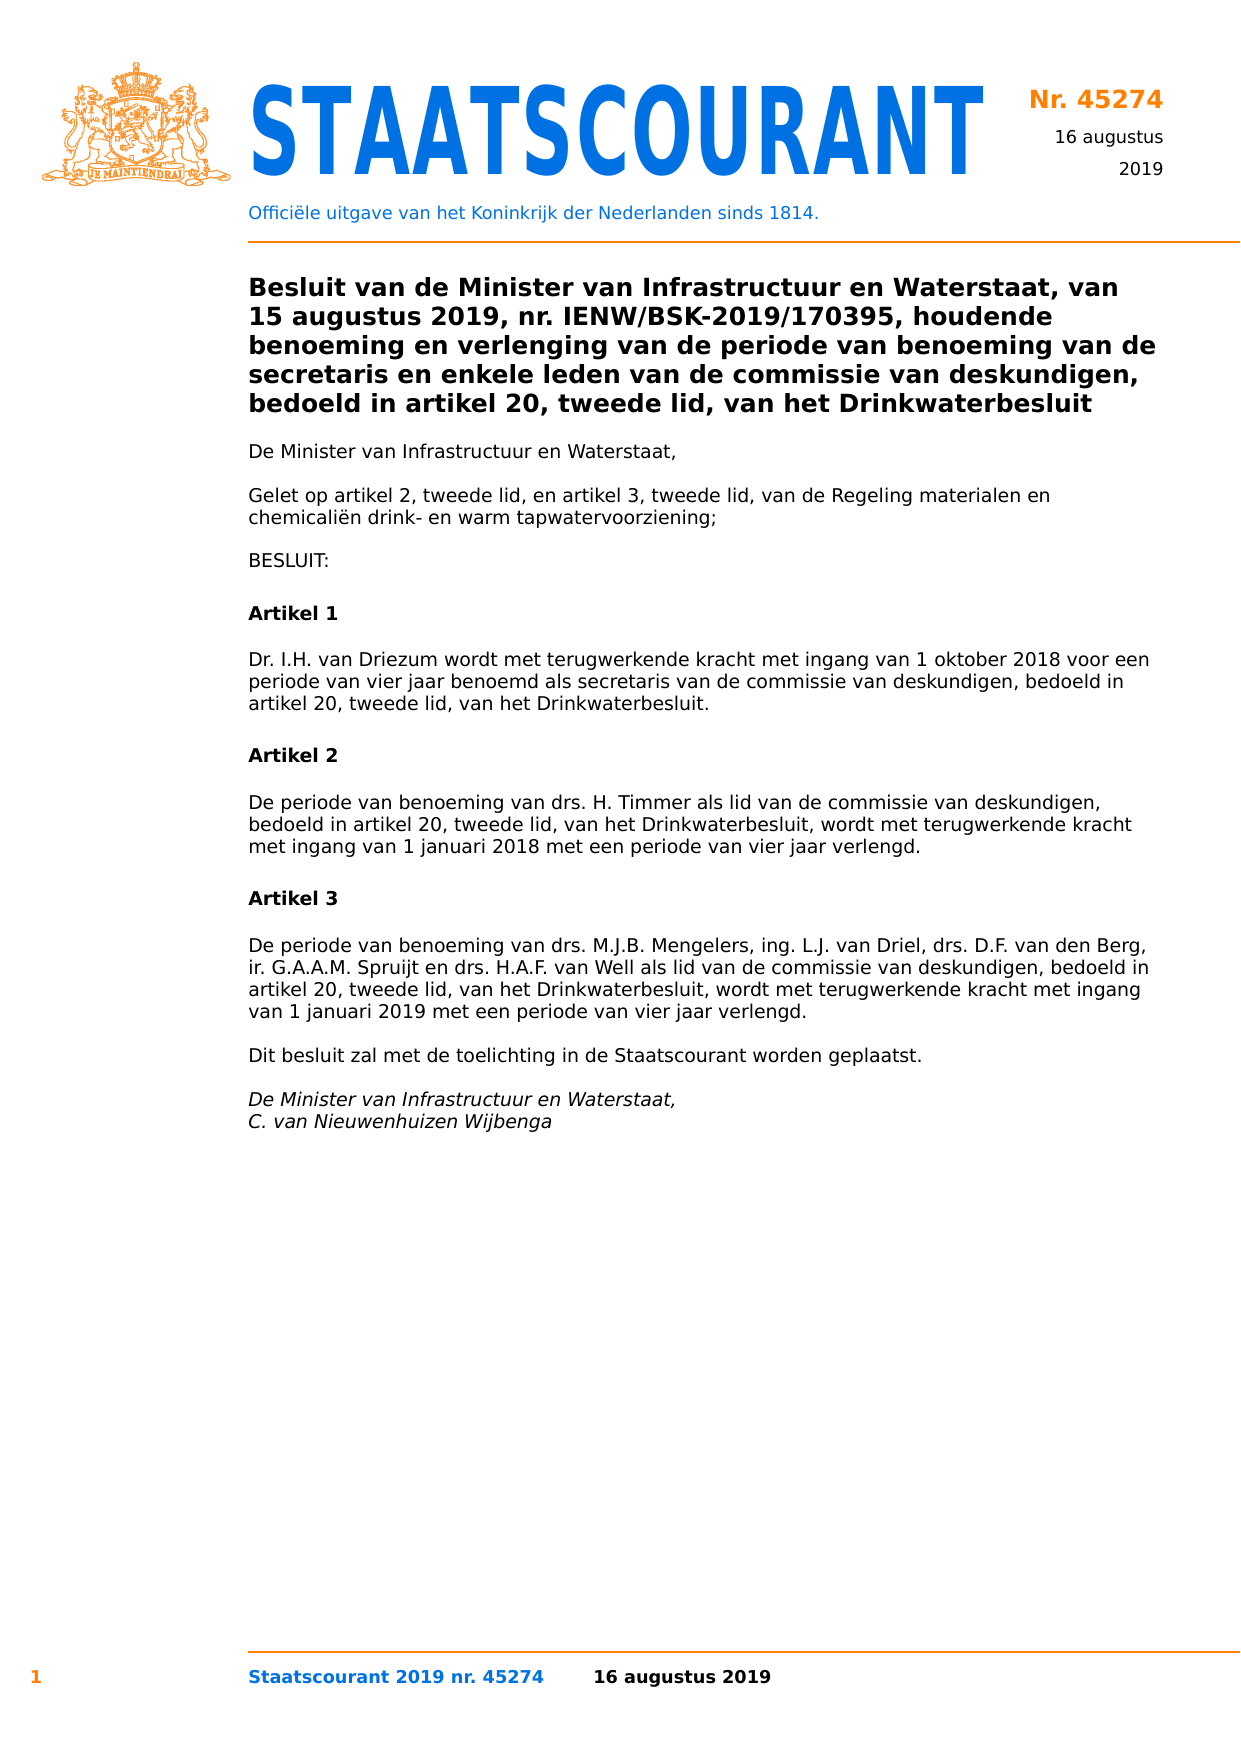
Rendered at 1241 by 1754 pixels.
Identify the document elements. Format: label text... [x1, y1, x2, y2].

text De periode van benoeming van drs. M.J.B. Mengelers, ing. L.J. van Driel, drs. D.F. van den Berg, ir. G.A.A.M. Spruijt en drs. H.A.F. van Well als lid van de commissie van deskundigen, bedoeld in artikel 20, tweede lid, van het Drinkwaterbesluit, wordt met terugwerkende kracht met ingang van 1 januari 2019 met een periode van vier jaar verlengd. [248, 935, 1163, 1023]
table_header [25, 62, 248, 241]
text Dit besluit zal met de toelichting in de Staatscourant worden geplaatst. [248, 1045, 1163, 1067]
table_header Nr. 45274 [998, 62, 1240, 121]
subtitle Artikel 3 [248, 888, 1163, 910]
subtitle Besluit van de Minister van Infrastructuur en Waterstaat, van 15 augustus 2019, nr. IENW/BSK-2019/170395, houdende benoeming en verlenging van de periode van benoeming van de secretaris en enkele leden van de commissie van deskundigen, bedoeld in artikel 20, tweede lid, van het Drinkwaterbesluit [248, 273, 1163, 419]
table_cell 16 augustus [998, 121, 1240, 153]
text De Minister van Infrastructuur en Waterstaat, C. van Nieuwenhuizen Wijbenga [248, 1089, 1163, 1133]
text Dr. I.H. van Driezum wordt met terugwerkende kracht met ingang van 1 oktober 2018 voor een periode van vier jaar benoemd als secretaris van de commissie van deskundigen, bedoeld in artikel 20, tweede lid, van het Drinkwaterbesluit. [248, 649, 1163, 715]
subtitle Artikel 2 [248, 745, 1163, 767]
table_cell Officiële uitgave van het Koninkrijk der Nederlanden sinds 1814. [248, 203, 1240, 241]
text Gelet op artikel 2, tweede lid, en artikel 3, tweede lid, van de Regeling materialen en chemicaliën drink- en warm tapwatervoorziening; [248, 484, 1163, 528]
text De Minister van Infrastructuur en Waterstaat, [248, 441, 1163, 463]
picture [41, 62, 231, 186]
table_cell 2019 [998, 153, 1240, 203]
text De periode van benoeming van drs. H. Timmer als lid van de commissie van deskundigen, bedoeld in artikel 20, tweede lid, van het Drinkwaterbesluit, wordt met terugwerkende kracht met ingang van 1 januari 2018 met een periode van vier jaar verlengd. [248, 792, 1163, 858]
subtitle Artikel 1 [248, 602, 1163, 624]
text BESLUIT: [248, 550, 1163, 572]
table_header STAATSCOURANT [248, 62, 998, 203]
